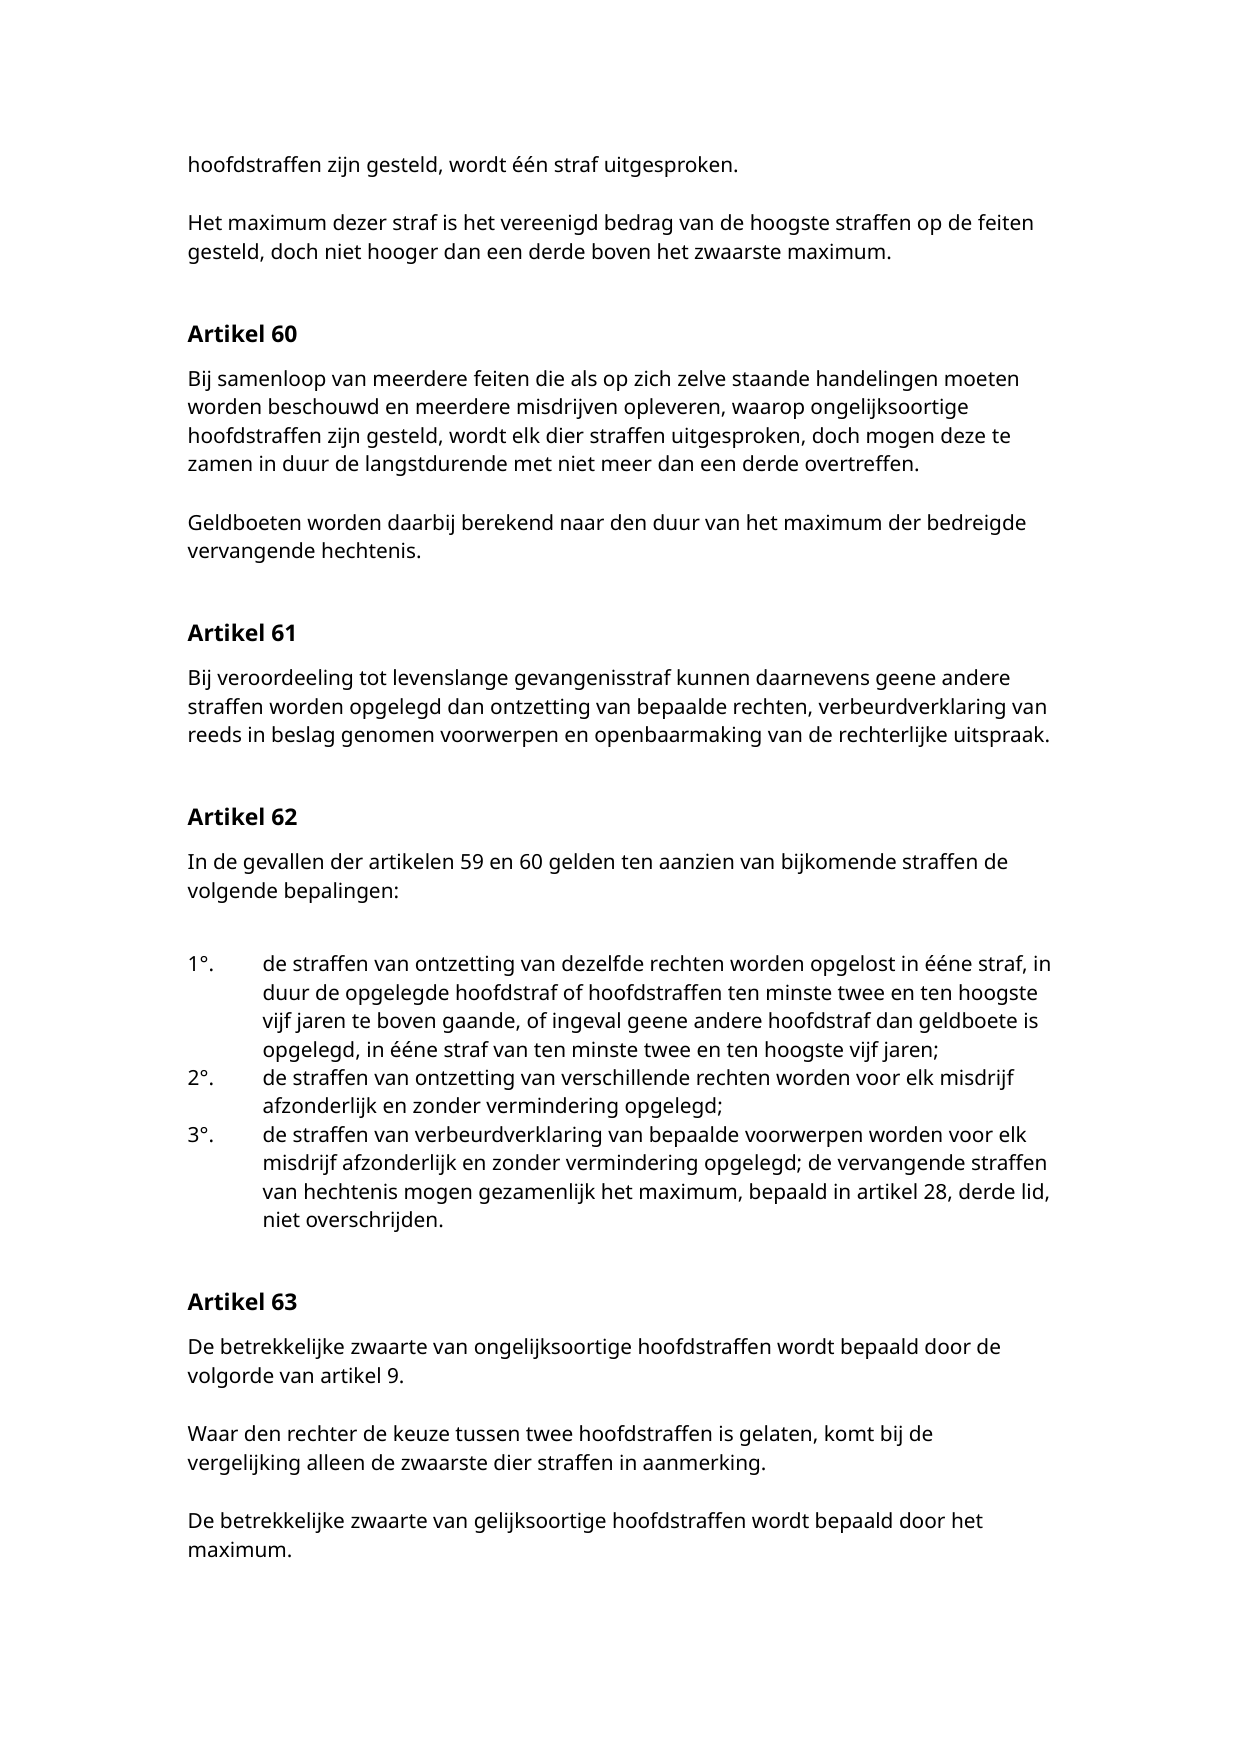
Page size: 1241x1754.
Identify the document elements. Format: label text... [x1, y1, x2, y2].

list de straffen van verbeurdverklaring van bepaalde voorwerpen worden voor elk misdrijf afzonderlijk en zonder vermindering opgelegd; de vervangende straffen van hechtenis mogen gezamenlijk het maximum, bepaald in artikel 28, derde lid, niet overschrijden. [187, 1120, 1053, 1234]
text In de gevallen der artikelen 59 en 60 gelden ten aanzien van bijkomende straffen de volgende bepalingen: [187, 847, 1053, 904]
text De betrekkelijke zwaarte van gelijksoortige hoofdstraffen wordt bepaald door het maximum. [187, 1506, 1053, 1563]
subtitle Artikel 61 [187, 617, 1053, 648]
text Bij veroordeeling tot levenslange gevangenisstraf kunnen daarnevens geene andere straffen worden opgelegd dan ontzetting van bepaalde rechten, verbeurdverklaring van reeds in beslag genomen voorwerpen en openbaarmaking van de rechterlijke uitspraak. [187, 663, 1053, 749]
text De betrekkelijke zwaarte van ongelijksoortige hoofdstraffen wordt bepaald door de volgorde van artikel 9. [187, 1332, 1053, 1389]
list de straffen van ontzetting van dezelfde rechten worden opgelost in ééne straf, in duur de opgelegde hoofdstraf of hoofdstraffen ten minste twee en ten hoogste vijf jaren te boven gaande, of ingeval geene andere hoofdstraf dan geldboete is opgelegd, in ééne straf van ten minste twee en ten hoogste vijf jaren; [187, 949, 1053, 1063]
list de straffen van ontzetting van verschillende rechten worden voor elk misdrijf afzonderlijk en zonder vermindering opgelegd; [187, 1063, 1053, 1120]
subtitle Artikel 60 [187, 318, 1053, 349]
text hoofdstraffen zijn gesteld, wordt één straf uitgesproken. [187, 150, 1053, 178]
text Bij samenloop van meerdere feiten die als op zich zelve staande handelingen moeten worden beschouwd en meerdere misdrijven opleveren, waarop ongelijksoortige hoofdstraffen zijn gesteld, wordt elk dier straffen uitgesproken, doch mogen deze te zamen in duur de langstdurende met niet meer dan een derde overtreffen. [187, 364, 1053, 478]
text Het maximum dezer straf is het vereenigd bedrag van de hoogste straffen op de feiten gesteld, doch niet hooger dan een derde boven het zwaarste maximum. [187, 208, 1053, 265]
subtitle Artikel 62 [187, 801, 1053, 832]
text Waar den rechter de keuze tussen twee hoofdstraffen is gelaten, komt bij de vergelijking alleen de zwaarste dier straffen in aanmerking. [187, 1419, 1053, 1476]
text Geldboeten worden daarbij berekend naar den duur van het maximum der bedreigde vervangende hechtenis. [187, 508, 1053, 565]
subtitle Artikel 63 [187, 1286, 1053, 1317]
